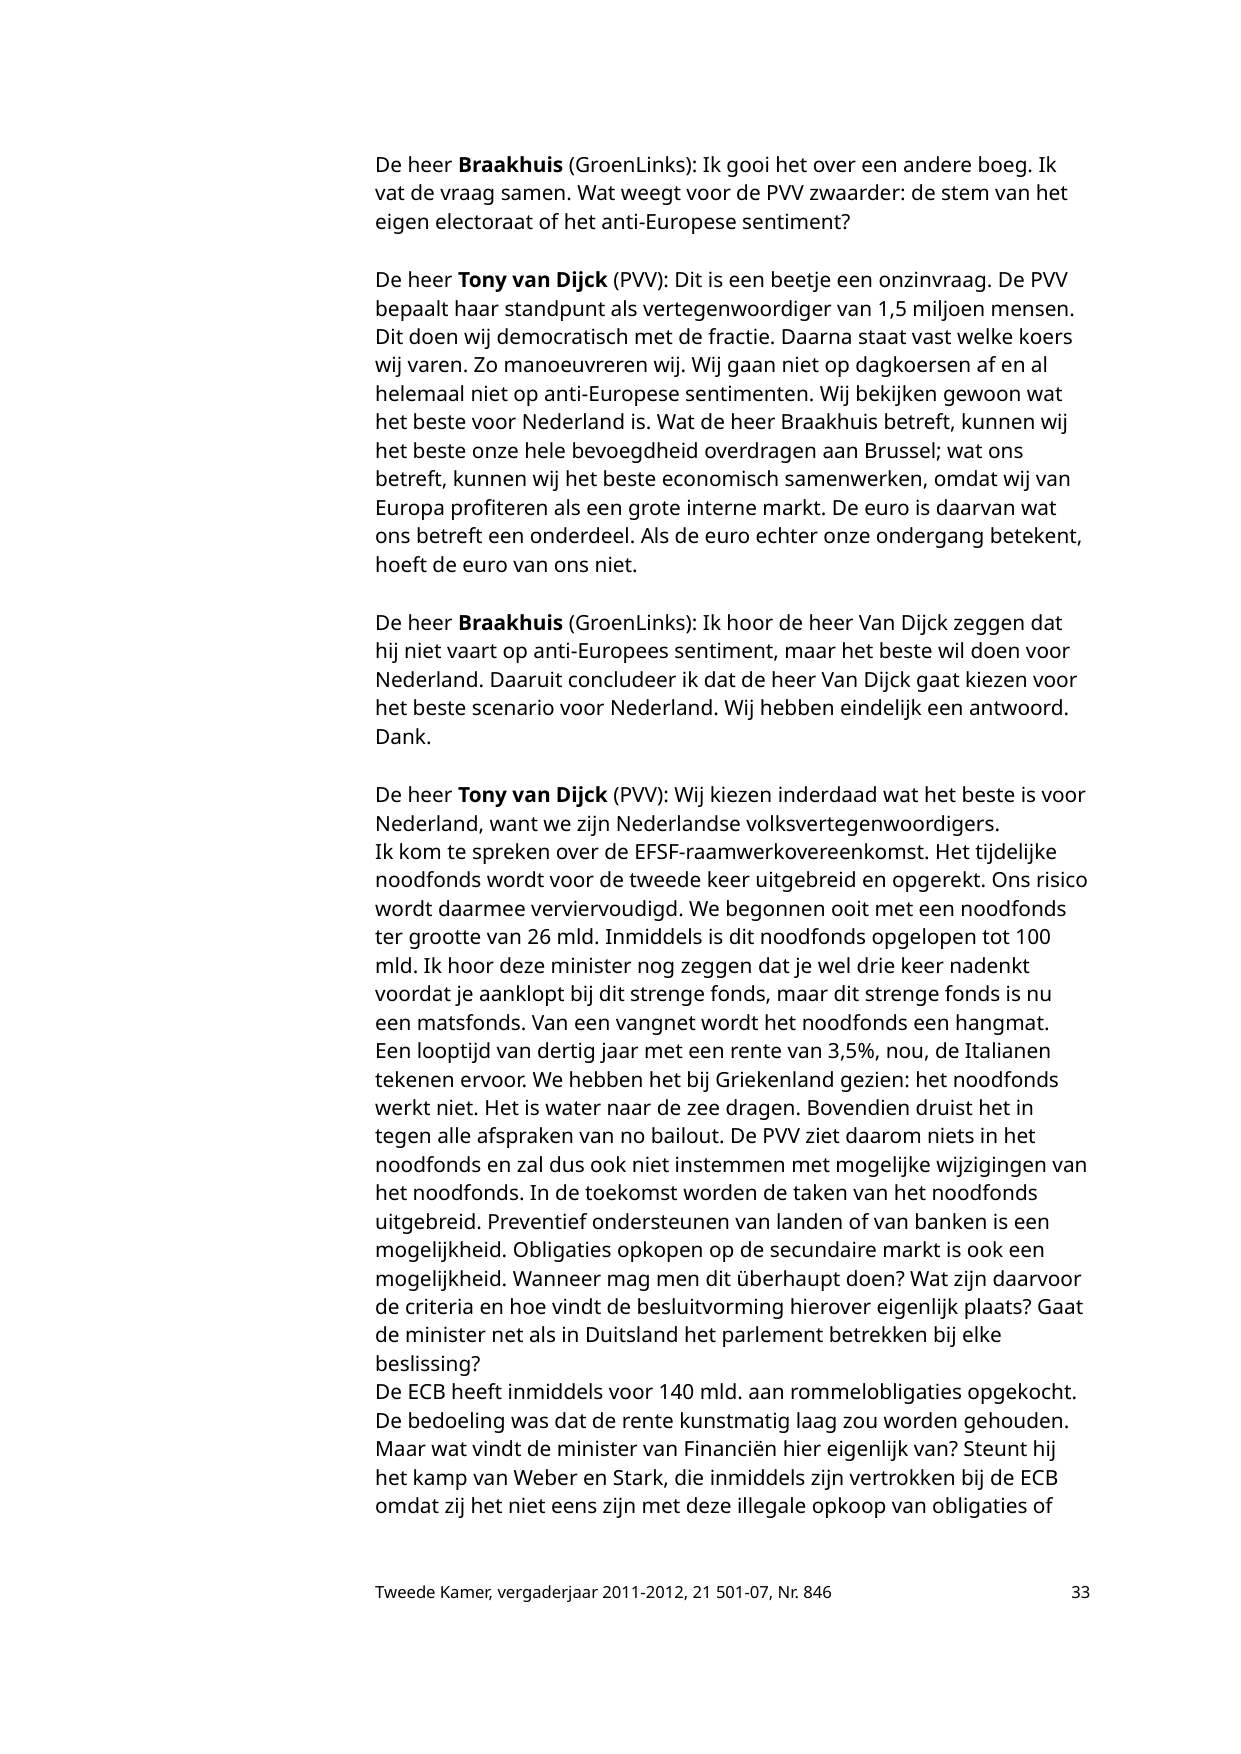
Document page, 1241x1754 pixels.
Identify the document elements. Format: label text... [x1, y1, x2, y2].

text De heer Braakhuis (GroenLinks): Ik hoor de heer Van Dijck zeggen dat hij niet vaart op anti-Europees sentiment, maar het beste wil doen voor Nederland. Daaruit concludeer ik dat de heer Van Dijck gaat kiezen voor het beste scenario voor Nederland. Wij hebben eindelijk een antwoord. Dank. [375, 608, 1090, 750]
text De heer Tony van Dijck (PVV): Wij kiezen inderdaad wat het beste is voor Nederland, want we zijn Nederlandse volksvertegenwoordigers. [375, 780, 1090, 837]
text De ECB heeft inmiddels voor 140 mld. aan rommelobligaties opgekocht. De bedoeling was dat de rente kunstmatig laag zou worden gehouden. Maar wat vindt de minister van Financiën hier eigenlijk van? Steunt hij het kamp van Weber en Stark, die inmiddels zijn vertrokken bij de ECB omdat zij het niet eens zijn met deze illegale opkoop van obligaties of [375, 1377, 1090, 1520]
text De heer Tony van Dijck (PVV): Dit is een beetje een onzinvraag. De PVV bepaalt haar standpunt als vertegenwoordiger van 1,5 miljoen mensen. Dit doen wij democratisch met de fractie. Daarna staat vast welke koers wij varen. Zo manoeuvreren wij. Wij gaan niet op dagkoersen af en al helemaal niet op anti-Europese sentimenten. Wij bekijken gewoon wat het beste voor Nederland is. Wat de heer Braakhuis betreft, kunnen wij het beste onze hele bevoegdheid overdragen aan Brussel; wat ons betreft, kunnen wij het beste economisch samenwerken, omdat wij van Europa profiteren als een grote interne markt. De euro is daarvan wat ons betreft een onderdeel. Als de euro echter onze ondergang betekent, hoeft de euro van ons niet. [375, 265, 1090, 578]
text Ik kom te spreken over de EFSF-raamwerkovereenkomst. Het tijdelijke noodfonds wordt voor de tweede keer uitgebreid en opgerekt. Ons risico wordt daarmee verviervoudigd. We begonnen ooit met een noodfonds ter grootte van 26 mld. Inmiddels is dit noodfonds opgelopen tot 100 mld. Ik hoor deze minister nog zeggen dat je wel drie keer nadenkt voordat je aanklopt bij dit strenge fonds, maar dit strenge fonds is nu een matsfonds. Van een vangnet wordt het noodfonds een hangmat. Een looptijd van dertig jaar met een rente van 3,5%, nou, de Italianen tekenen ervoor. We hebben het bij Griekenland gezien: het noodfonds werkt niet. Het is water naar de zee dragen. Bovendien druist het in tegen alle afspraken van no bailout. De PVV ziet daarom niets in het noodfonds en zal dus ook niet instemmen met mogelijke wijzigingen van het noodfonds. In de toekomst worden de taken van het noodfonds uitgebreid. Preventief ondersteunen van landen of van banken is een mogelijkheid. Obligaties opkopen op de secundaire markt is ook een mogelijkheid. Wanneer mag men dit überhaupt doen? Wat zijn daarvoor de criteria en hoe vindt de besluitvorming hierover eigenlijk plaats? Gaat de minister net als in Duitsland het parlement betrekken bij elke beslissing? [375, 837, 1090, 1377]
text De heer Braakhuis (GroenLinks): Ik gooi het over een andere boeg. Ik vat de vraag samen. Wat weegt voor de PVV zwaarder: de stem van het eigen electoraat of het anti-Europese sentiment? [375, 150, 1090, 235]
